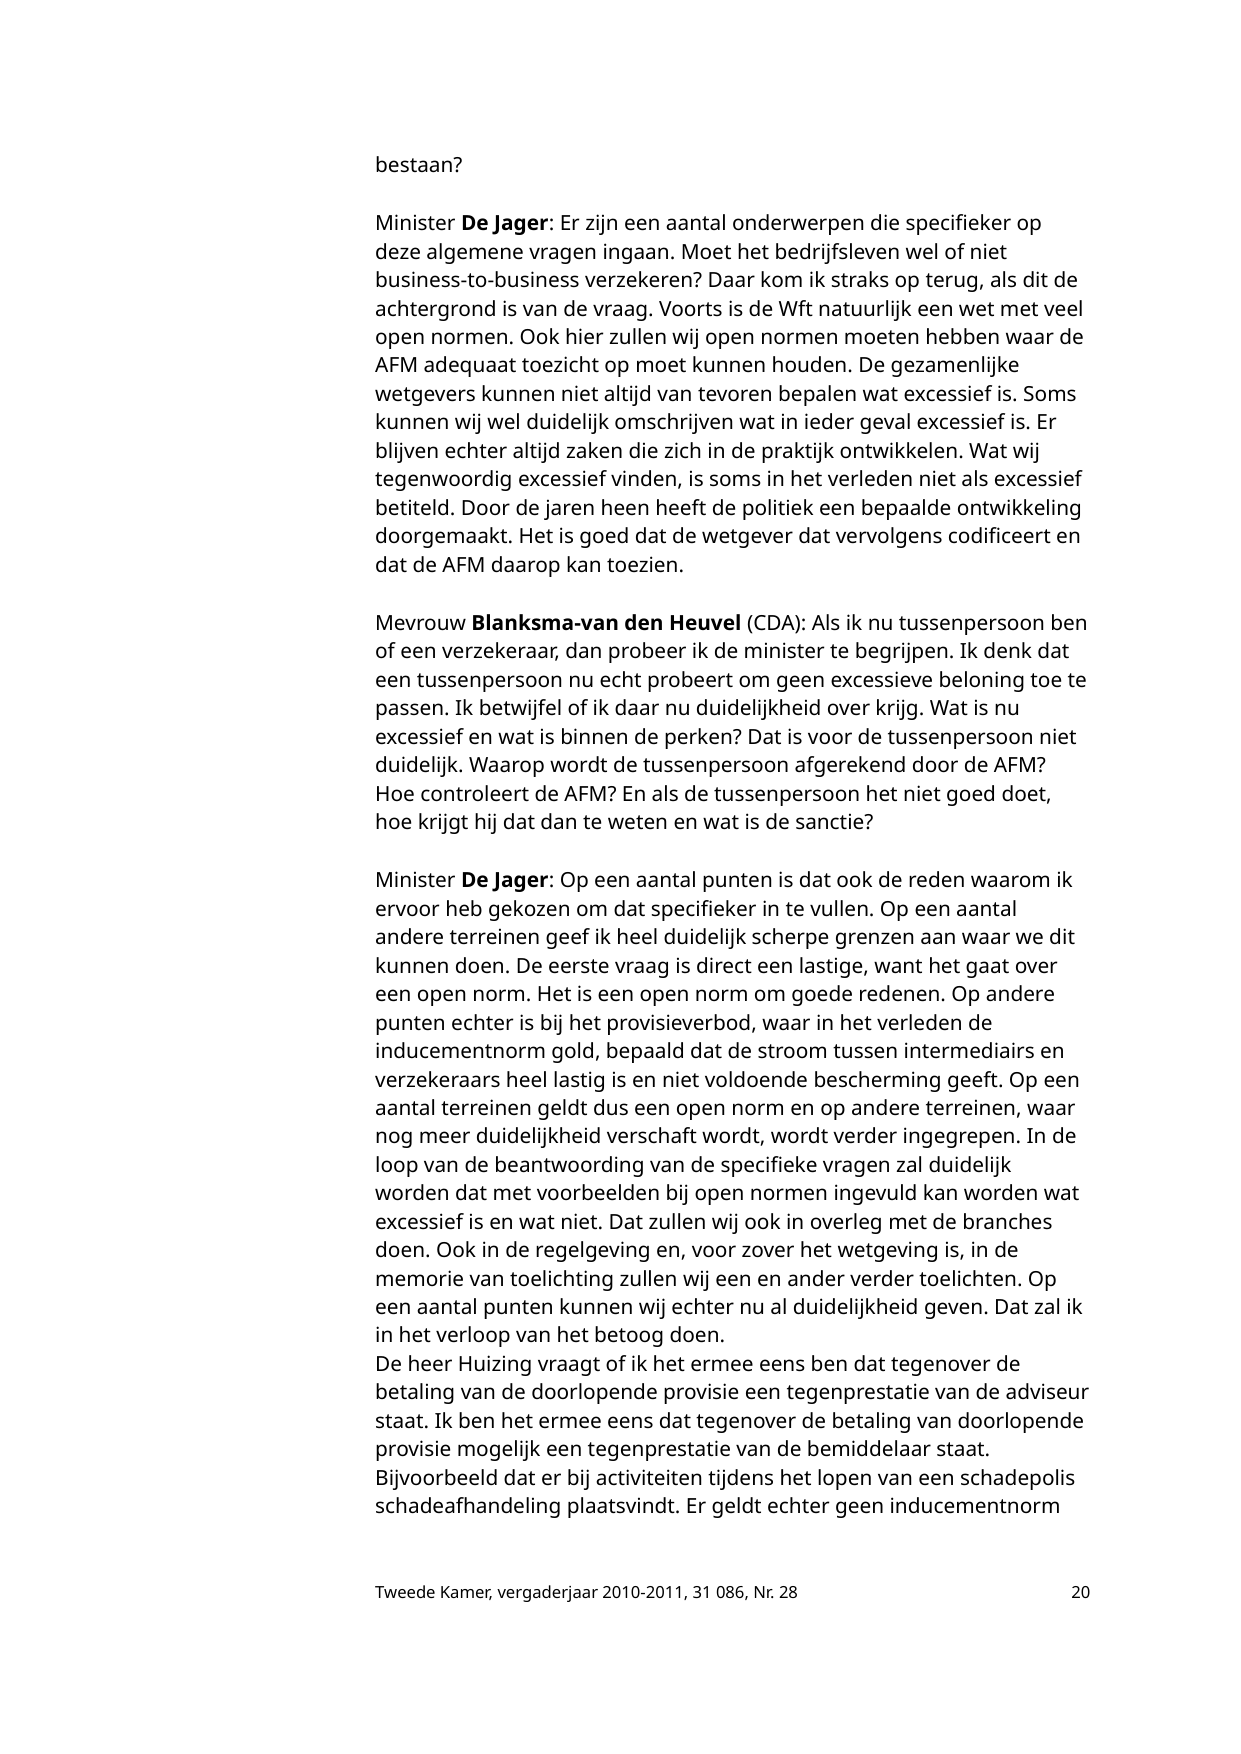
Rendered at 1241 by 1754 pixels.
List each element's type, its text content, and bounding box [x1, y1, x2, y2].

text De heer Huizing vraagt of ik het ermee eens ben dat tegenover de betaling van de doorlopende provisie een tegenprestatie van de adviseur staat. Ik ben het ermee eens dat tegenover de betaling van doorlopende provisie mogelijk een tegenprestatie van de bemiddelaar staat. Bijvoorbeeld dat er bij activiteiten tijdens het lopen van een schadepolis schadeafhandeling plaatsvindt. Er geldt echter geen inducementnorm [375, 1349, 1090, 1520]
text Minister De Jager: Er zijn een aantal onderwerpen die specifieker op deze algemene vragen ingaan. Moet het bedrijfsleven wel of niet business-to-business verzekeren? Daar kom ik straks op terug, als dit de achtergrond is van de vraag. Voorts is de Wft natuurlijk een wet met veel open normen. Ook hier zullen wij open normen moeten hebben waar de AFM adequaat toezicht op moet kunnen houden. De gezamenlijke wetgevers kunnen niet altijd van tevoren bepalen wat excessief is. Soms kunnen wij wel duidelijk omschrijven wat in ieder geval excessief is. Er blijven echter altijd zaken die zich in de praktijk ontwikkelen. Wat wij tegenwoordig excessief vinden, is soms in het verleden niet als excessief betiteld. Door de jaren heen heeft de politiek een bepaalde ontwikkeling doorgemaakt. Het is goed dat de wetgever dat vervolgens codificeert en dat de AFM daarop kan toezien. [375, 208, 1090, 578]
text Mevrouw Blanksma-van den Heuvel (CDA): Als ik nu tussenpersoon ben of een verzekeraar, dan probeer ik de minister te begrijpen. Ik denk dat een tussenpersoon nu echt probeert om geen excessieve beloning toe te passen. Ik betwijfel of ik daar nu duidelijkheid over krijg. Wat is nu excessief en wat is binnen de perken? Dat is voor de tussenpersoon niet duidelijk. Waarop wordt de tussenpersoon afgerekend door de AFM? Hoe controleert de AFM? En als de tussenpersoon het niet goed doet, hoe krijgt hij dat dan te weten en wat is de sanctie? [375, 608, 1090, 836]
text Minister De Jager: Op een aantal punten is dat ook de reden waarom ik ervoor heb gekozen om dat specifieker in te vullen. Op een aantal andere terreinen geef ik heel duidelijk scherpe grenzen aan waar we dit kunnen doen. De eerste vraag is direct een lastige, want het gaat over een open norm. Het is een open norm om goede redenen. Op andere punten echter is bij het provisieverbod, waar in het verleden de inducementnorm gold, bepaald dat de stroom tussen intermediairs en verzekeraars heel lastig is en niet voldoende bescherming geeft. Op een aantal terreinen geldt dus een open norm en op andere terreinen, waar nog meer duidelijkheid verschaft wordt, wordt verder ingegrepen. In de loop van de beantwoording van de specifieke vragen zal duidelijk worden dat met voorbeelden bij open normen ingevuld kan worden wat excessief is en wat niet. Dat zullen wij ook in overleg met de branches doen. Ook in de regelgeving en, voor zover het wetgeving is, in de memorie van toelichting zullen wij een en ander verder toelichten. Op een aantal punten kunnen wij echter nu al duidelijkheid geven. Dat zal ik in het verloop van het betoog doen. [375, 866, 1090, 1349]
text bestaan? [375, 150, 1090, 178]
